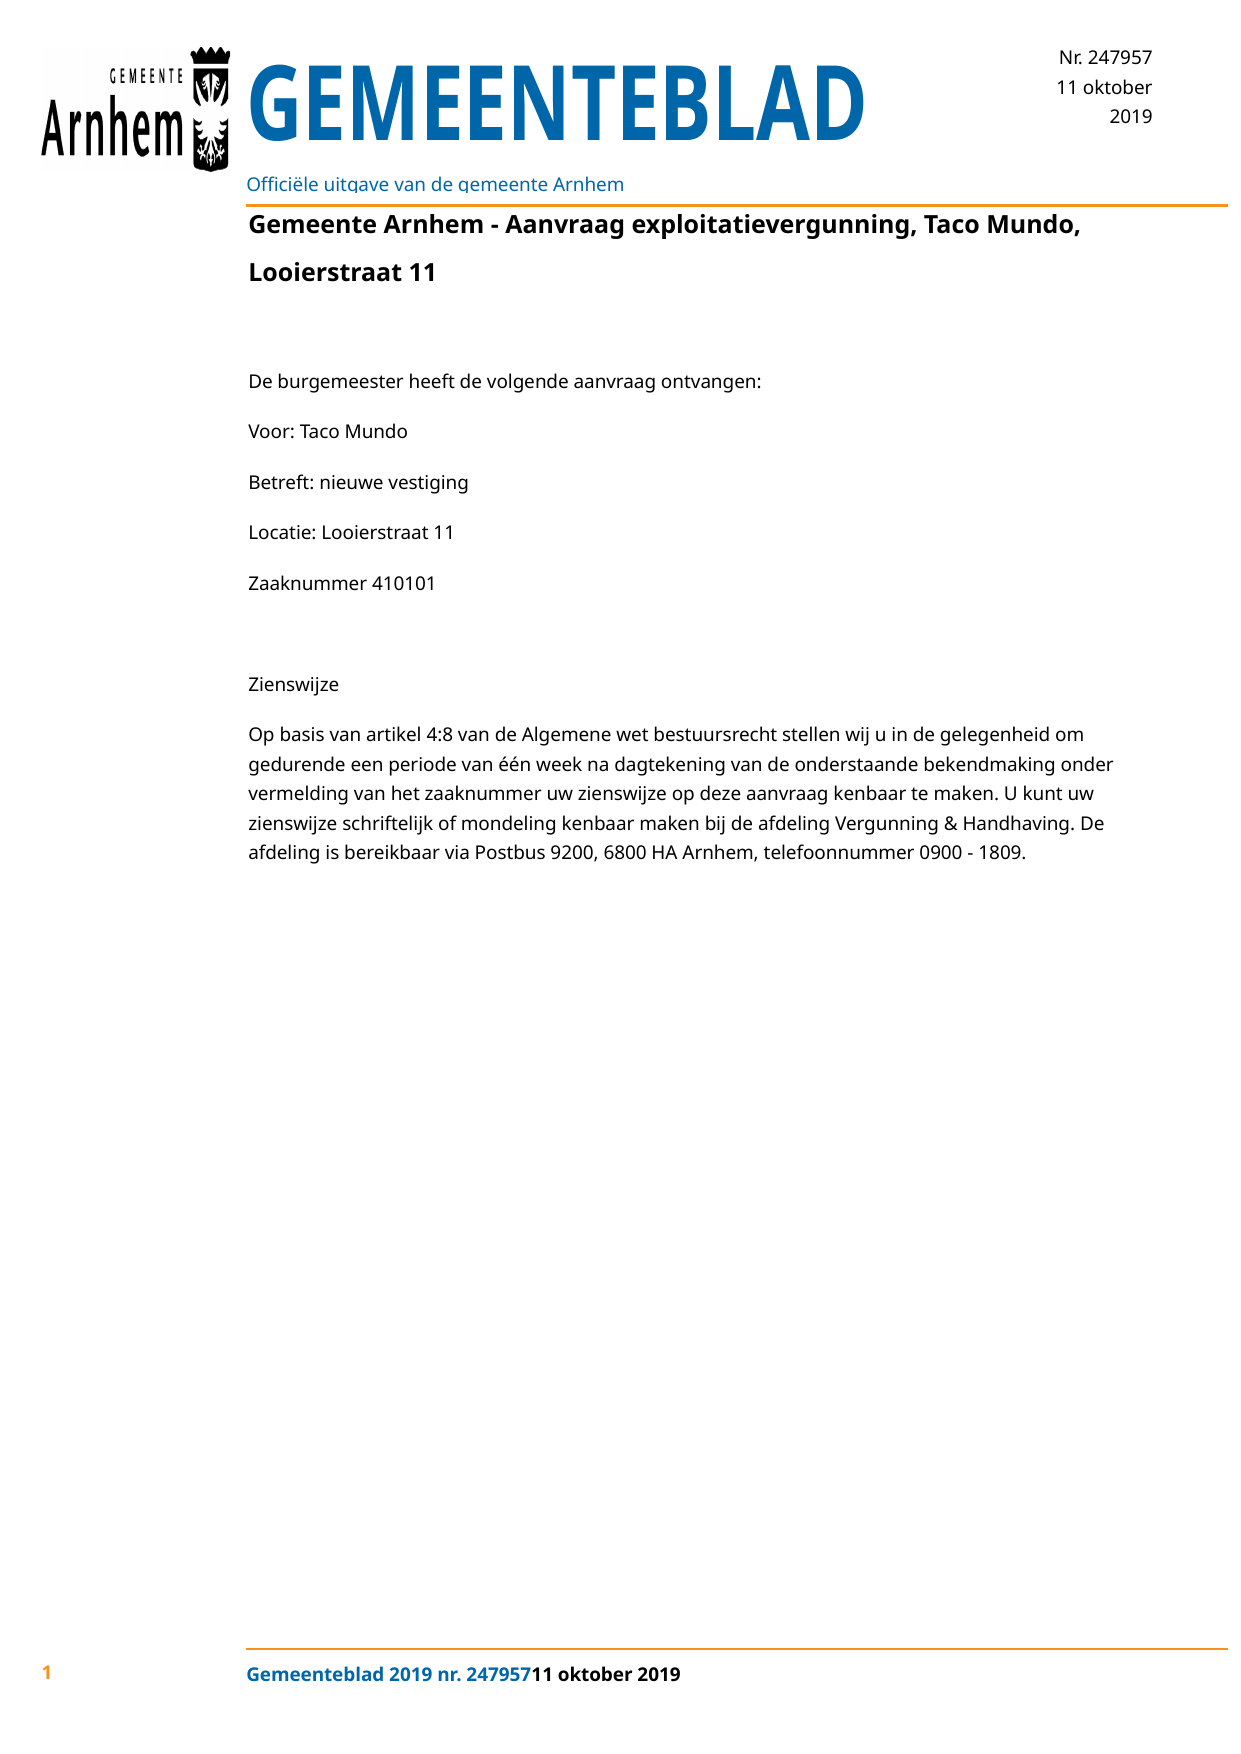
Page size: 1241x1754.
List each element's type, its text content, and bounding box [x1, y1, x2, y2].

text Gemeente Arnhem - Aanvraag exploitatievergunning, Taco Mundo, Looierstraat 11 [248, 207, 1152, 288]
text Locatie: Looierstraat 11 [248, 519, 1152, 545]
text Zaaknummer 410101 [248, 570, 1152, 596]
text De burgemeester heeft de volgende aanvraag ontvangen: [248, 368, 1152, 394]
text Zienswijze [248, 671, 1152, 697]
picture [41, 47, 231, 172]
text Op basis van artikel 4:8 van de Algemene wet bestuursrecht stellen wij u in de gelegenheid om gedurende een periode van één week na dagtekening van de onderstaande bekendmaking onder vermelding van het zaaknummer uw zienswijze op deze aanvraag kenbaar te maken. U kunt uw zienswijze schriftelijk of mondeling kenbaar maken bij de afdeling Vergunning & Handhaving. De afdeling is bereikbaar via Postbus 9200, 6800 HA Arnhem, telefoonnummer 0900 - 1809. [248, 721, 1152, 865]
text Betreft: nieuwe vestiging [248, 469, 1152, 495]
text Voor: Taco Mundo [248, 419, 1152, 444]
